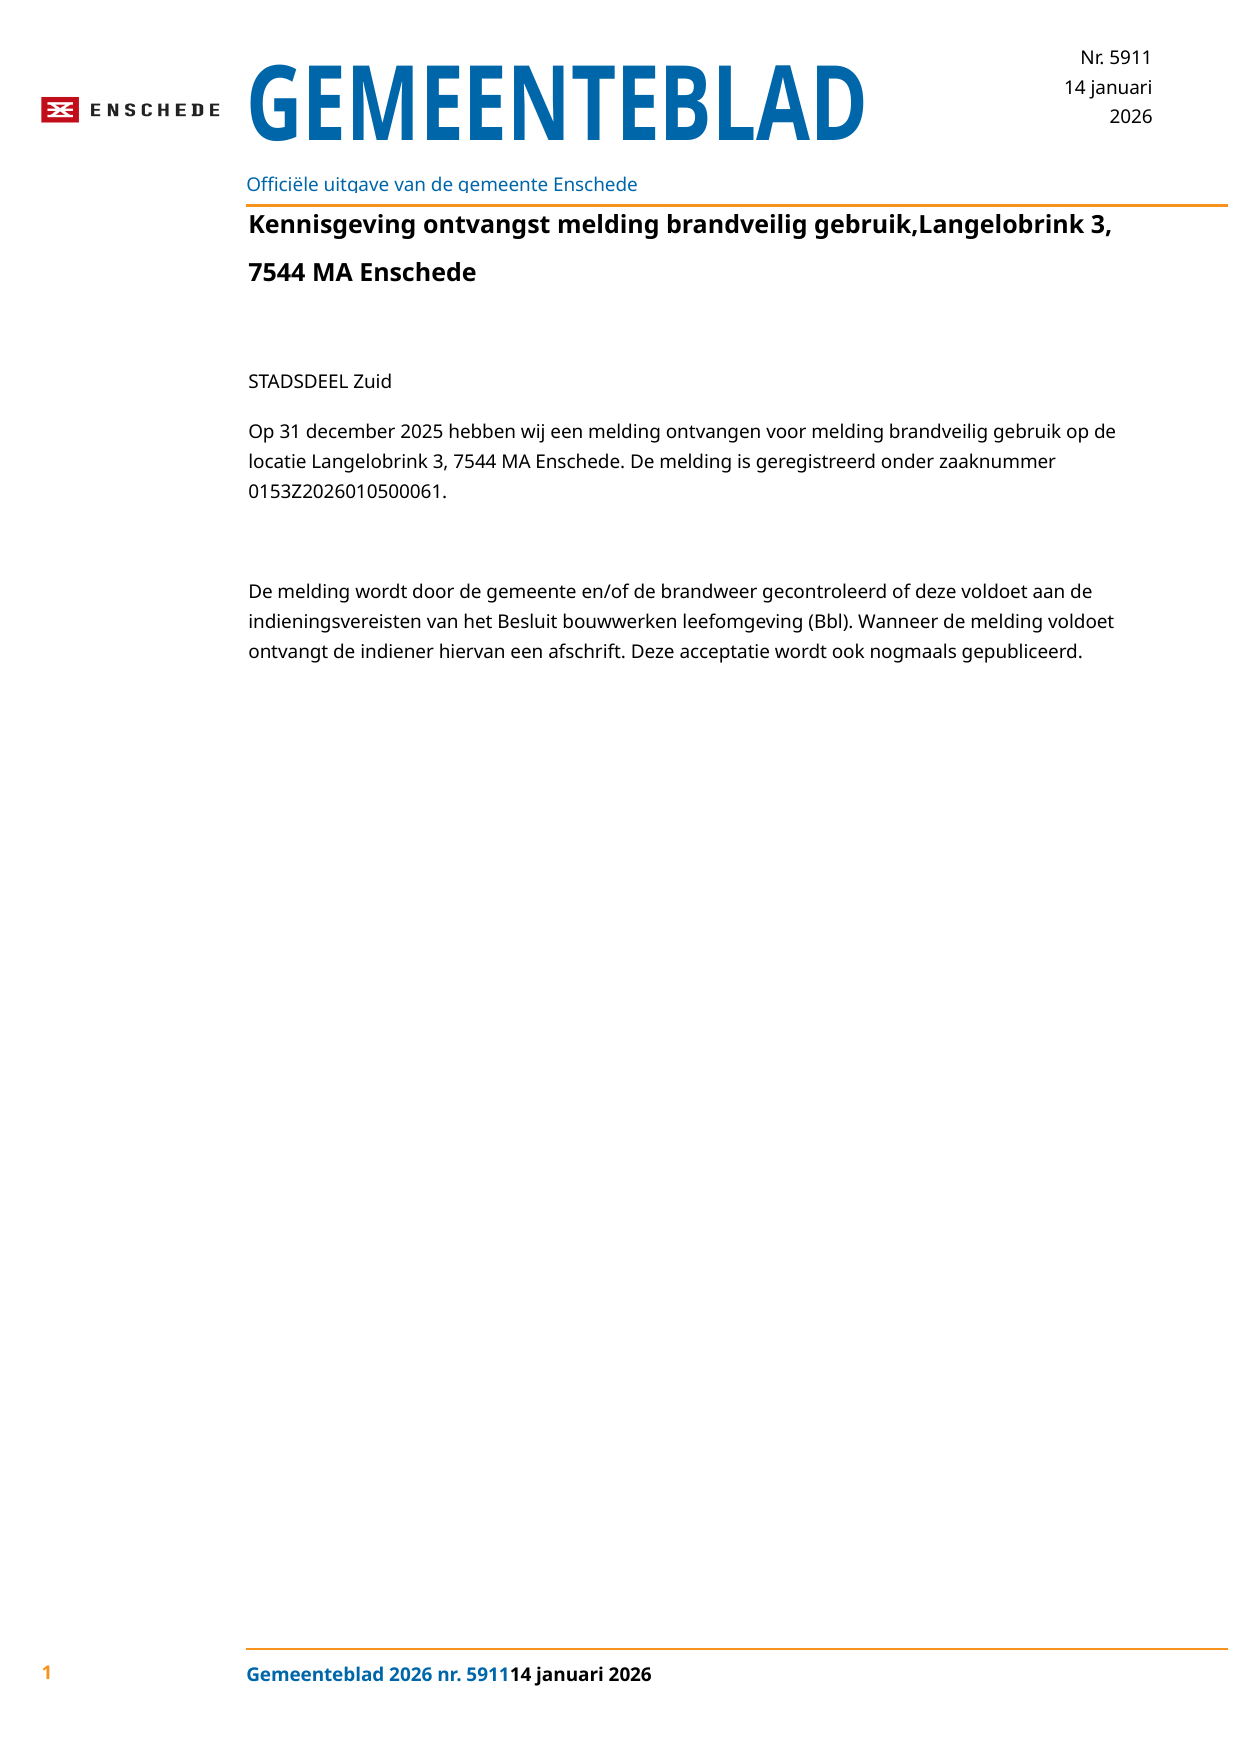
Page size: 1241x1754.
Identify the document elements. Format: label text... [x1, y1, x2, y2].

text STADSDEEL Zuid [248, 368, 1152, 394]
picture [41, 47, 231, 172]
text Kennisgeving ontvangst melding brandveilig gebruik,Langelobrink 3, 7544 MA Enschede [248, 207, 1152, 288]
text Op 31 december 2025 hebben wij een melding ontvangen voor melding brandveilig gebruik op de locatie Langelobrink 3, 7544 MA Enschede. De melding is geregistreerd onder zaaknummer 0153Z2026010500061. [248, 419, 1152, 504]
text De melding wordt door de gemeente en/of de brandweer gecontroleerd of deze voldoet aan de indieningsvereisten van het Besluit bouwwerken leefomgeving (Bbl). Wanneer de melding voldoet ontvangt de indiener hiervan een afschrift. Deze acceptatie wordt ook nogmaals gepubliceerd. [248, 579, 1152, 664]
